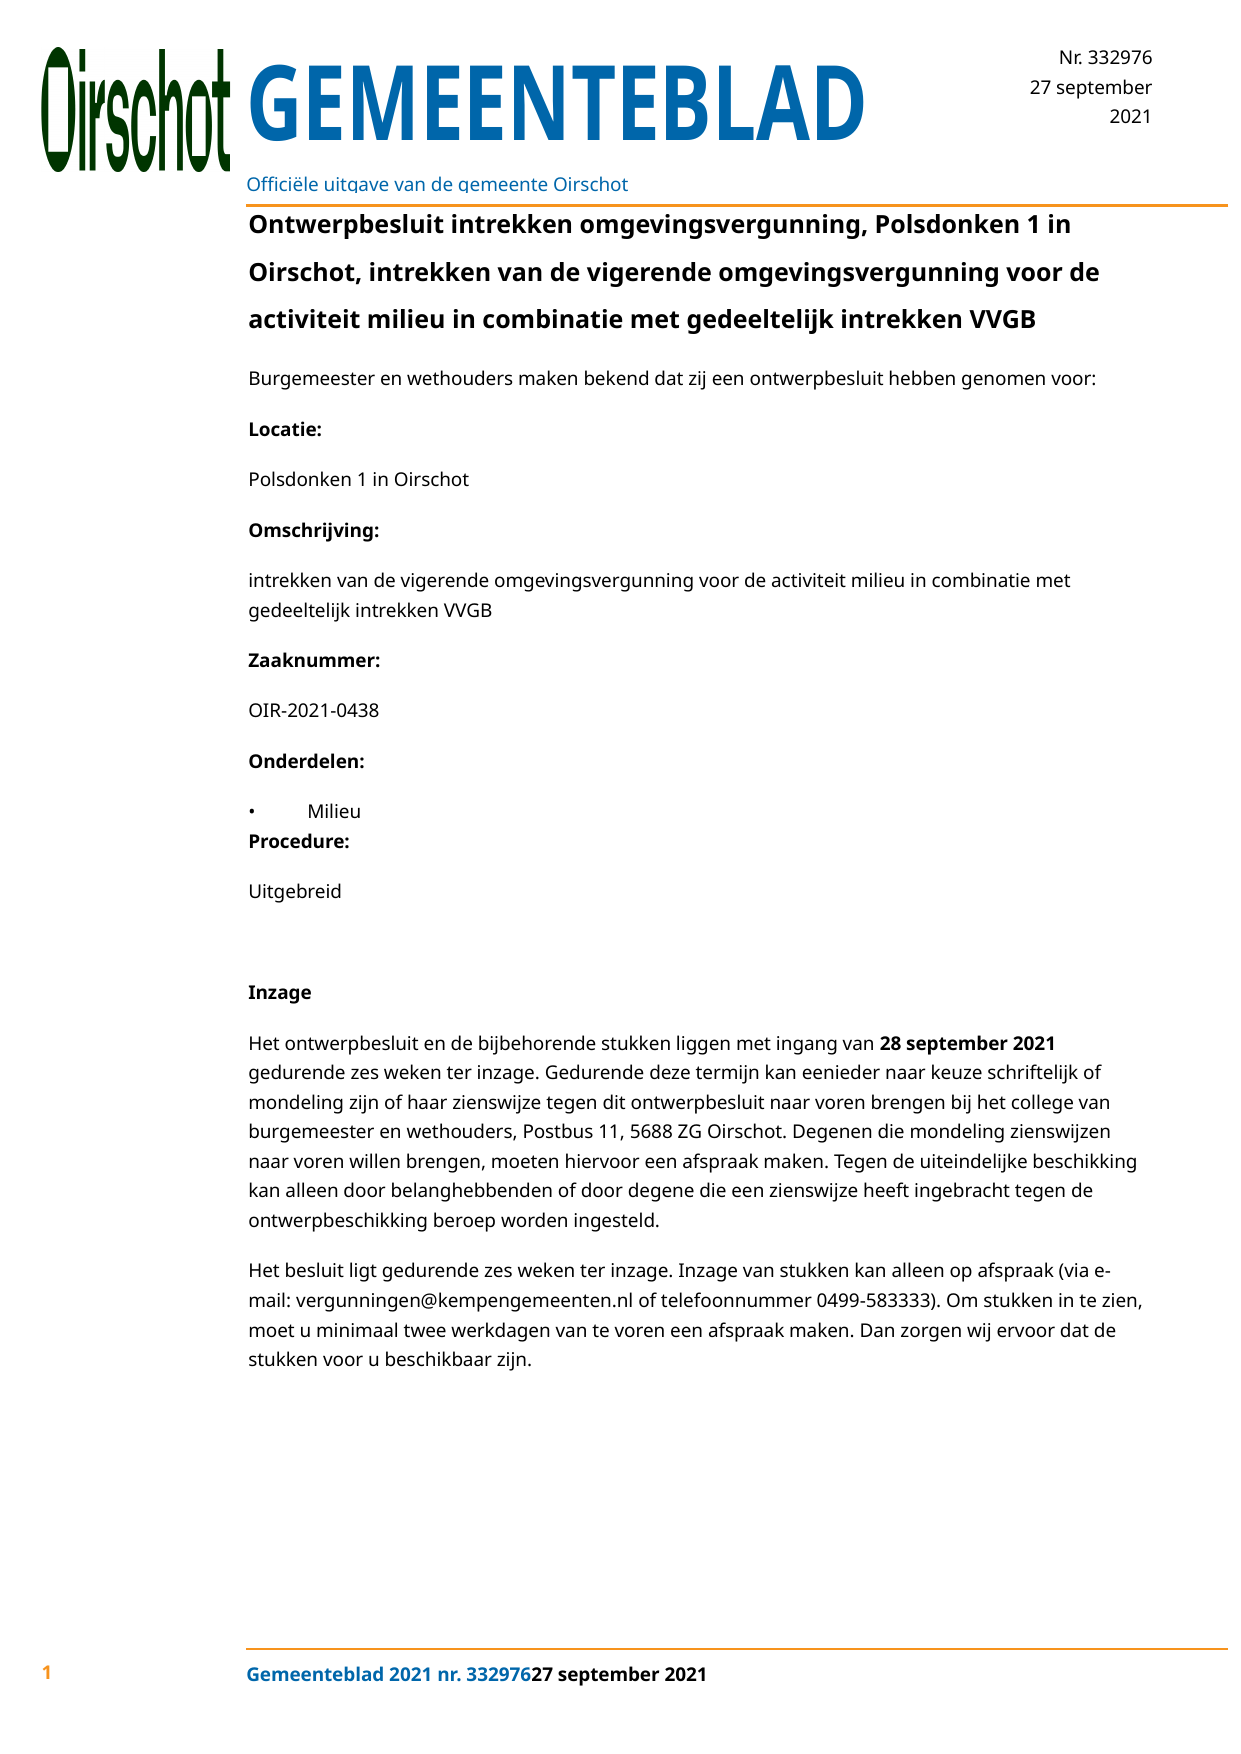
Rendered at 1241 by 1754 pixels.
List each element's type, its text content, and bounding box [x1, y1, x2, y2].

text Burgemeester en wethouders maken bekend dat zij een ontwerpbesluit hebben genomen voor: [248, 366, 1152, 391]
text Het besluit ligt gedurende zes weken ter inzage. Inzage van stukken kan alleen op afspraak (via e-mail: vergunningen@kempengemeenten.nl of telefoonnummer 0499-583333). Om stukken in te zien, moet u minimaal twee werkdagen van te voren een afspraak maken. Dan zorgen wij ervoor dat de stukken voor u beschikbaar zijn. [248, 1258, 1152, 1372]
text Locatie: [248, 416, 1152, 442]
text Zaaknummer: [248, 647, 1152, 673]
list Milieu [248, 798, 1152, 824]
text Uitgebreid [248, 878, 1152, 904]
text Omschrijving: [248, 517, 1152, 542]
text Polsdonken 1 in Oirschot [248, 466, 1152, 492]
text Procedure: [248, 828, 1152, 854]
text Ontwerpbesluit intrekken omgevingsvergunning, Polsdonken 1 in Oirschot, intrekken van de vigerende omgevingsvergunning voor de activiteit milieu in combinatie met gedeeltelijk intrekken VVGB [248, 207, 1152, 336]
picture [41, 47, 231, 172]
text intrekken van de vigerende omgevingsvergunning voor de activiteit milieu in combinatie met gedeeltelijk intrekken VVGB [248, 567, 1152, 622]
text Het ontwerpbesluit en de bijbehorende stukken liggen met ingang van 28 september 2021 gedurende zes weken ter inzage. Gedurende deze termijn kan eenieder naar keuze schriftelijk of mondeling zijn of haar zienswijze tegen dit ontwerpbesluit naar voren brengen bij het college van burgemeester en wethouders, Postbus 11, 5688 ZG Oirschot. Degenen die mondeling zienswijzen naar voren willen brengen, moeten hiervoor een afspraak maken. Tegen de uiteindelijke beschikking kan alleen door belanghebbenden of door degene die een zienswijze heeft ingebracht tegen de ontwerpbeschikking beroep worden ingesteld. [248, 1030, 1152, 1233]
text Onderdelen: [248, 748, 1152, 774]
text OIR-2021-0438 [248, 698, 1152, 723]
text Inzage [248, 979, 1152, 1005]
